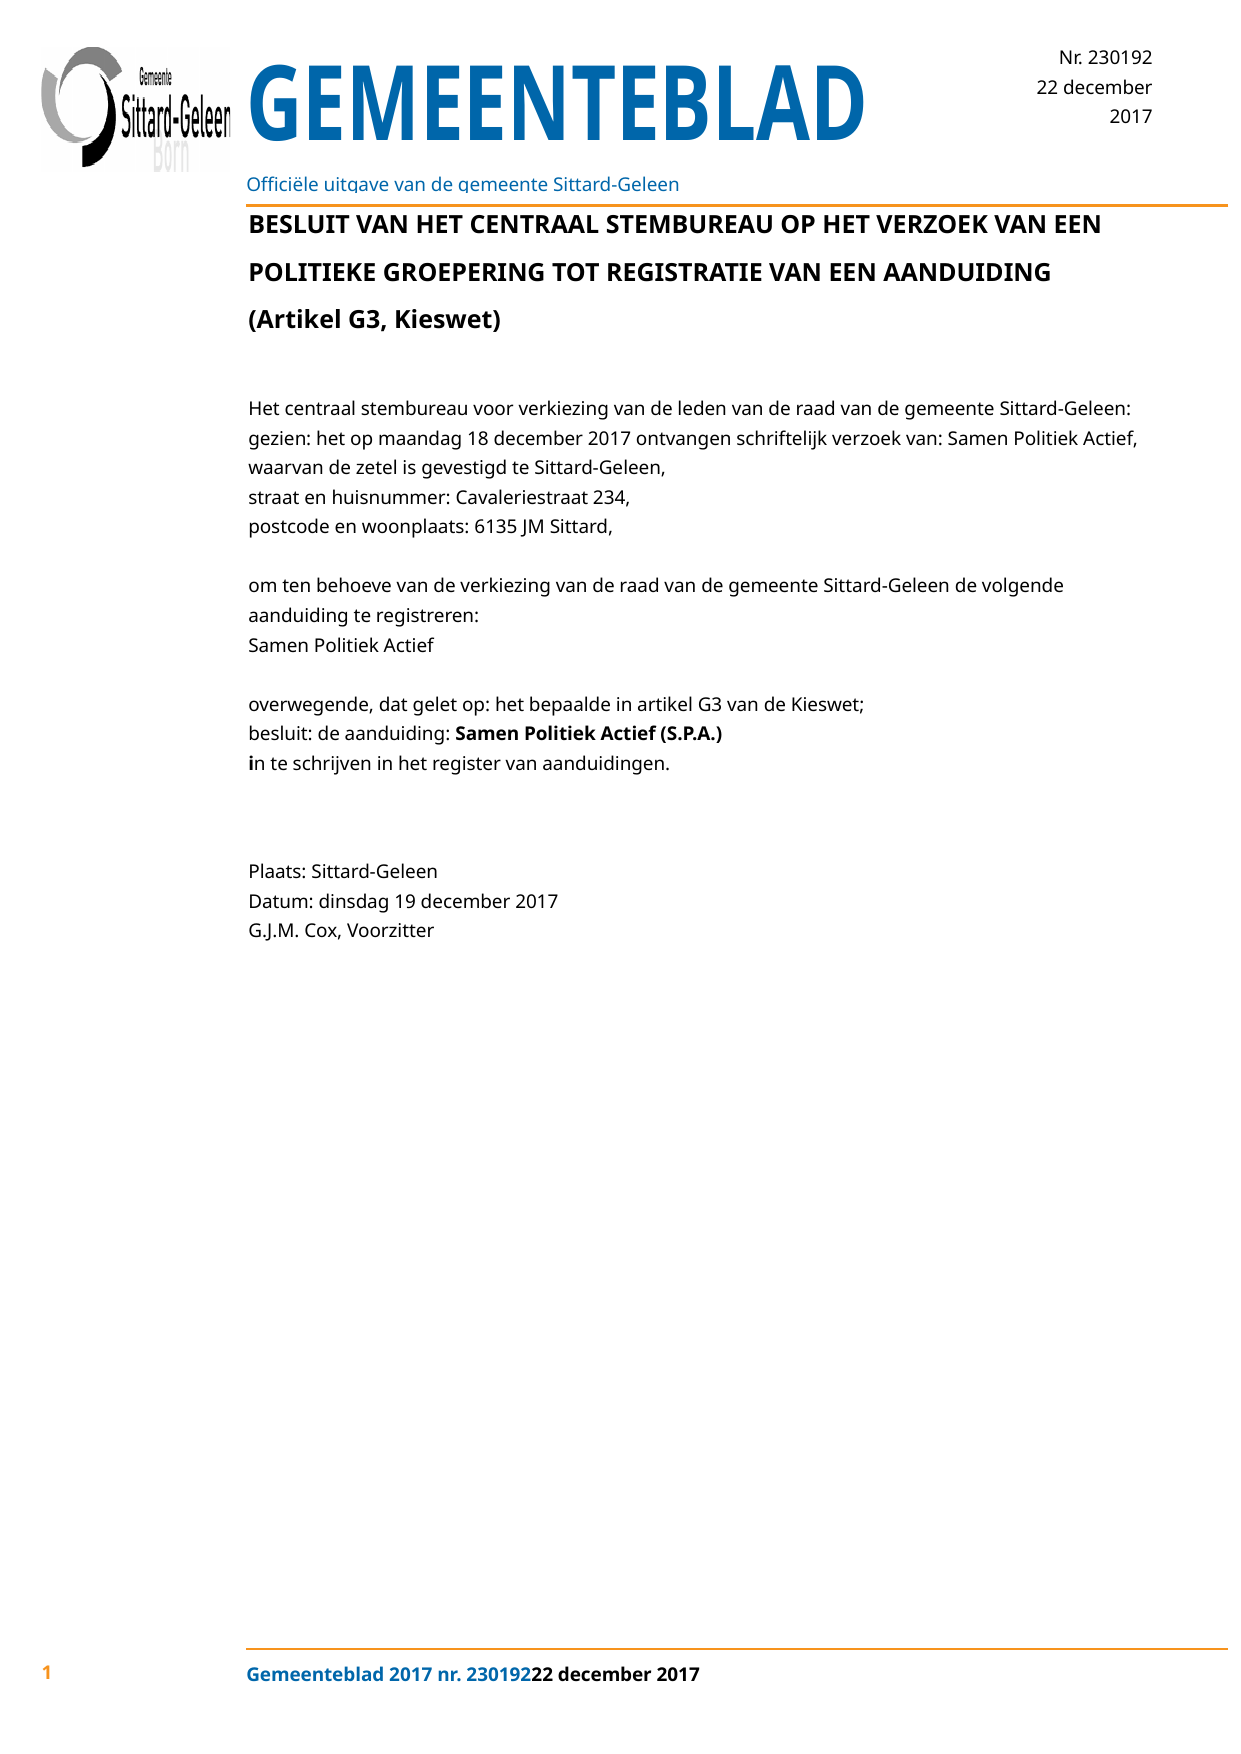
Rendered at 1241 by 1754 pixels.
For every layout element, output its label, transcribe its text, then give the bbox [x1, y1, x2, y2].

text straat en huisnummer: Cavaleriestraat 234, [248, 484, 1152, 509]
text BESLUIT VAN HET CENTRAAL STEMBUREAU OP HET VERZOEK VAN EEN POLITIEKE GROEPERING TOT REGISTRATIE VAN EEN AANDUIDING (Artikel G3, Kieswet) [248, 207, 1152, 336]
picture [41, 47, 231, 172]
text Plaats: Sittard-Geleen [248, 858, 1152, 884]
text Samen Politiek Actief [248, 632, 1152, 657]
text om ten behoeve van de verkiezing van de raad van de gemeente Sittard-Geleen de volgende aanduiding te registreren: [248, 573, 1152, 628]
text waarvan de zetel is gevestigd te Sittard-Geleen, [248, 454, 1152, 480]
text in te schrijven in het register van aanduidingen. [248, 750, 1152, 776]
text postcode en woonplaats: 6135 JM Sittard, [248, 513, 1152, 539]
text Het centraal stembureau voor verkiezing van de leden van de raad van de gemeente Sittard-Geleen: [248, 395, 1152, 421]
text gezien: het op maandag 18 december 2017 ontvangen schriftelijk verzoek van: Samen Politiek Actief, [248, 425, 1152, 450]
text besluit: de aanduiding: Samen Politiek Actief (S.P.A.) [248, 721, 1152, 746]
text overwegende, dat gelet op: het bepaalde in artikel G3 van de Kieswet; [248, 691, 1152, 717]
text G.J.M. Cox, Voorzitter [248, 918, 1152, 943]
text Datum: dinsdag 19 december 2017 [248, 888, 1152, 914]
